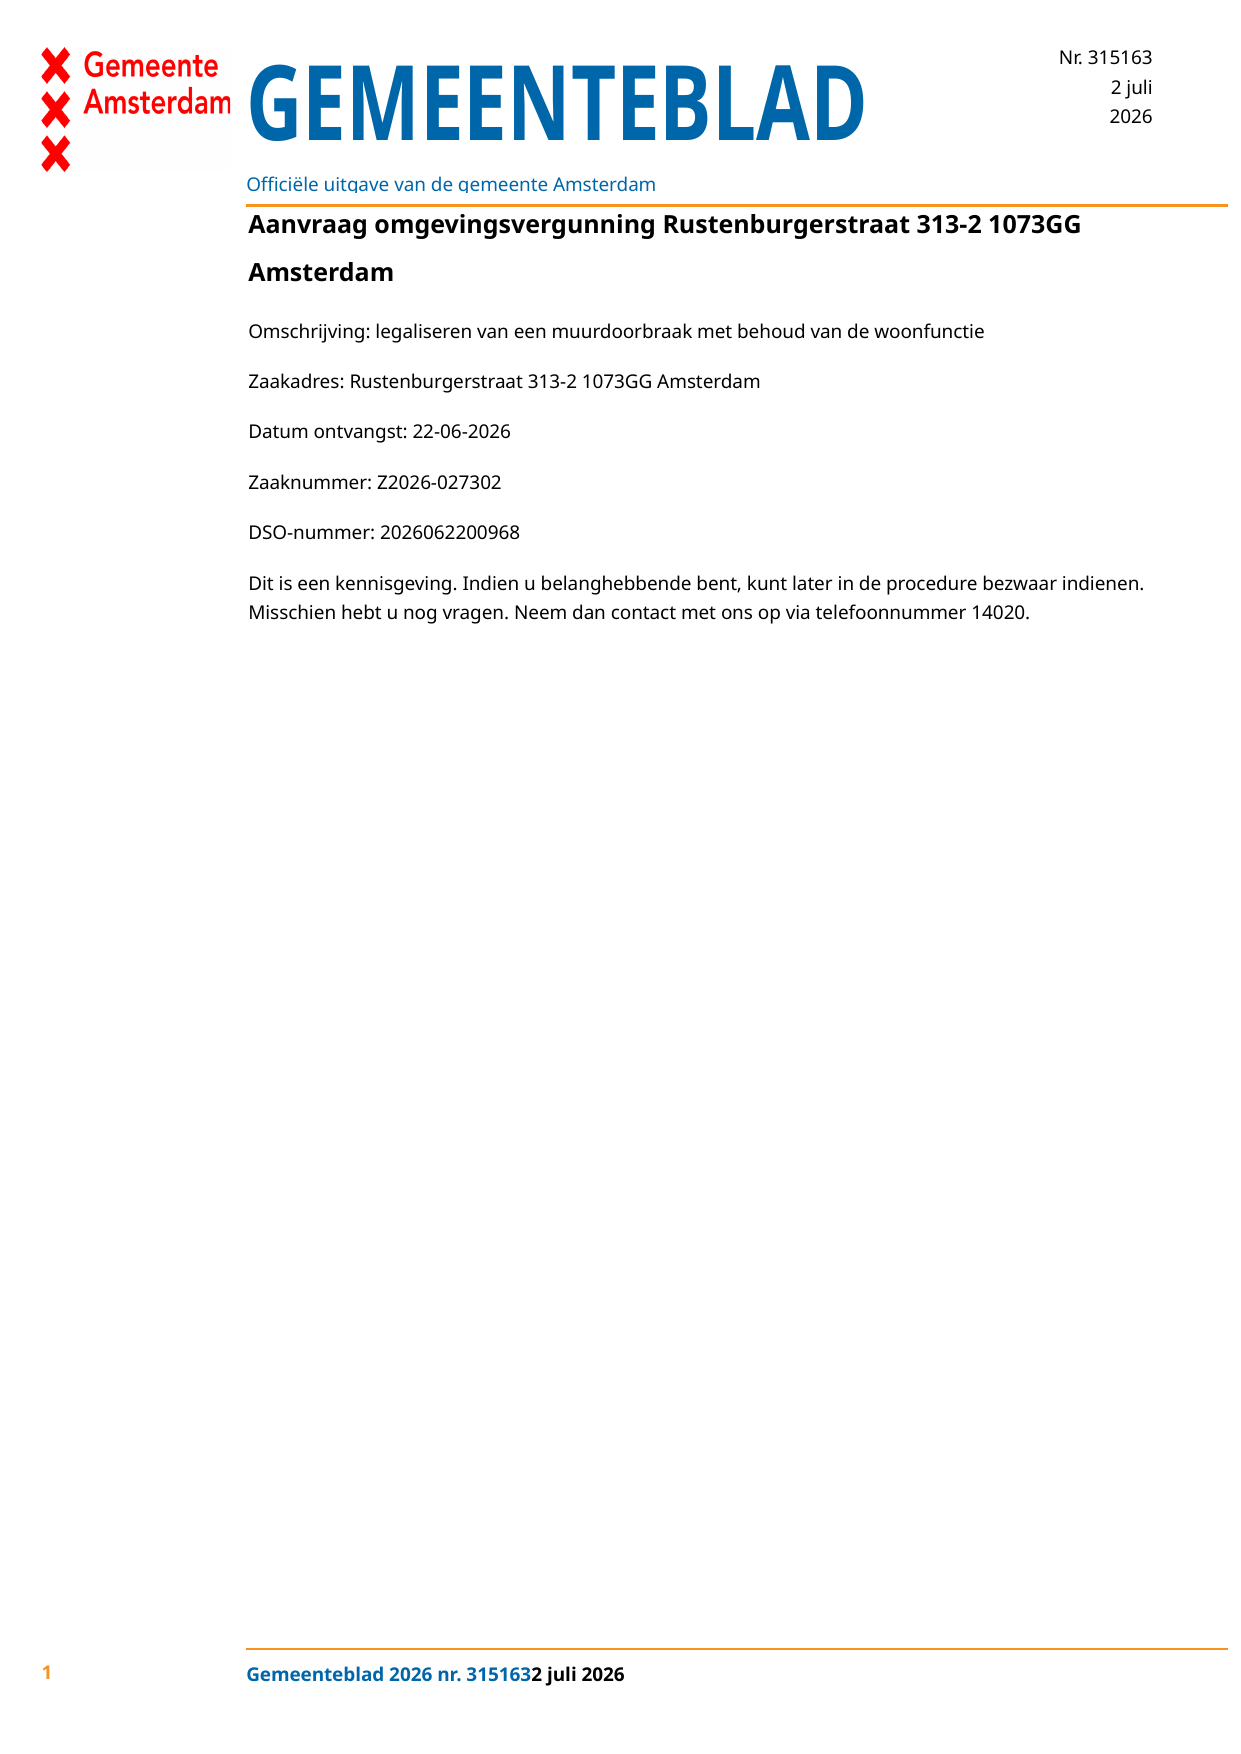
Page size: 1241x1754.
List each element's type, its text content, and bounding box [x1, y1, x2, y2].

text DSO-nummer: 2026062200968 [248, 519, 1152, 545]
text Dit is een kennisgeving. Indien u belanghebbende bent, kunt later in de procedure bezwaar indienen. Misschien hebt u nog vragen. Neem dan contact met ons op via telefoonnummer 14020. [248, 570, 1152, 625]
text Zaaknummer: Z2026-027302 [248, 469, 1152, 495]
text Omschrijving: legaliseren van een muurdoorbraak met behoud van de woonfunctie [248, 318, 1152, 344]
picture [41, 47, 231, 172]
text Datum ontvangst: 22-06-2026 [248, 419, 1152, 444]
text Aanvraag omgevingsvergunning Rustenburgerstraat 313-2 1073GG Amsterdam [248, 207, 1152, 288]
text Zaakadres: Rustenburgerstraat 313-2 1073GG Amsterdam [248, 368, 1152, 394]
